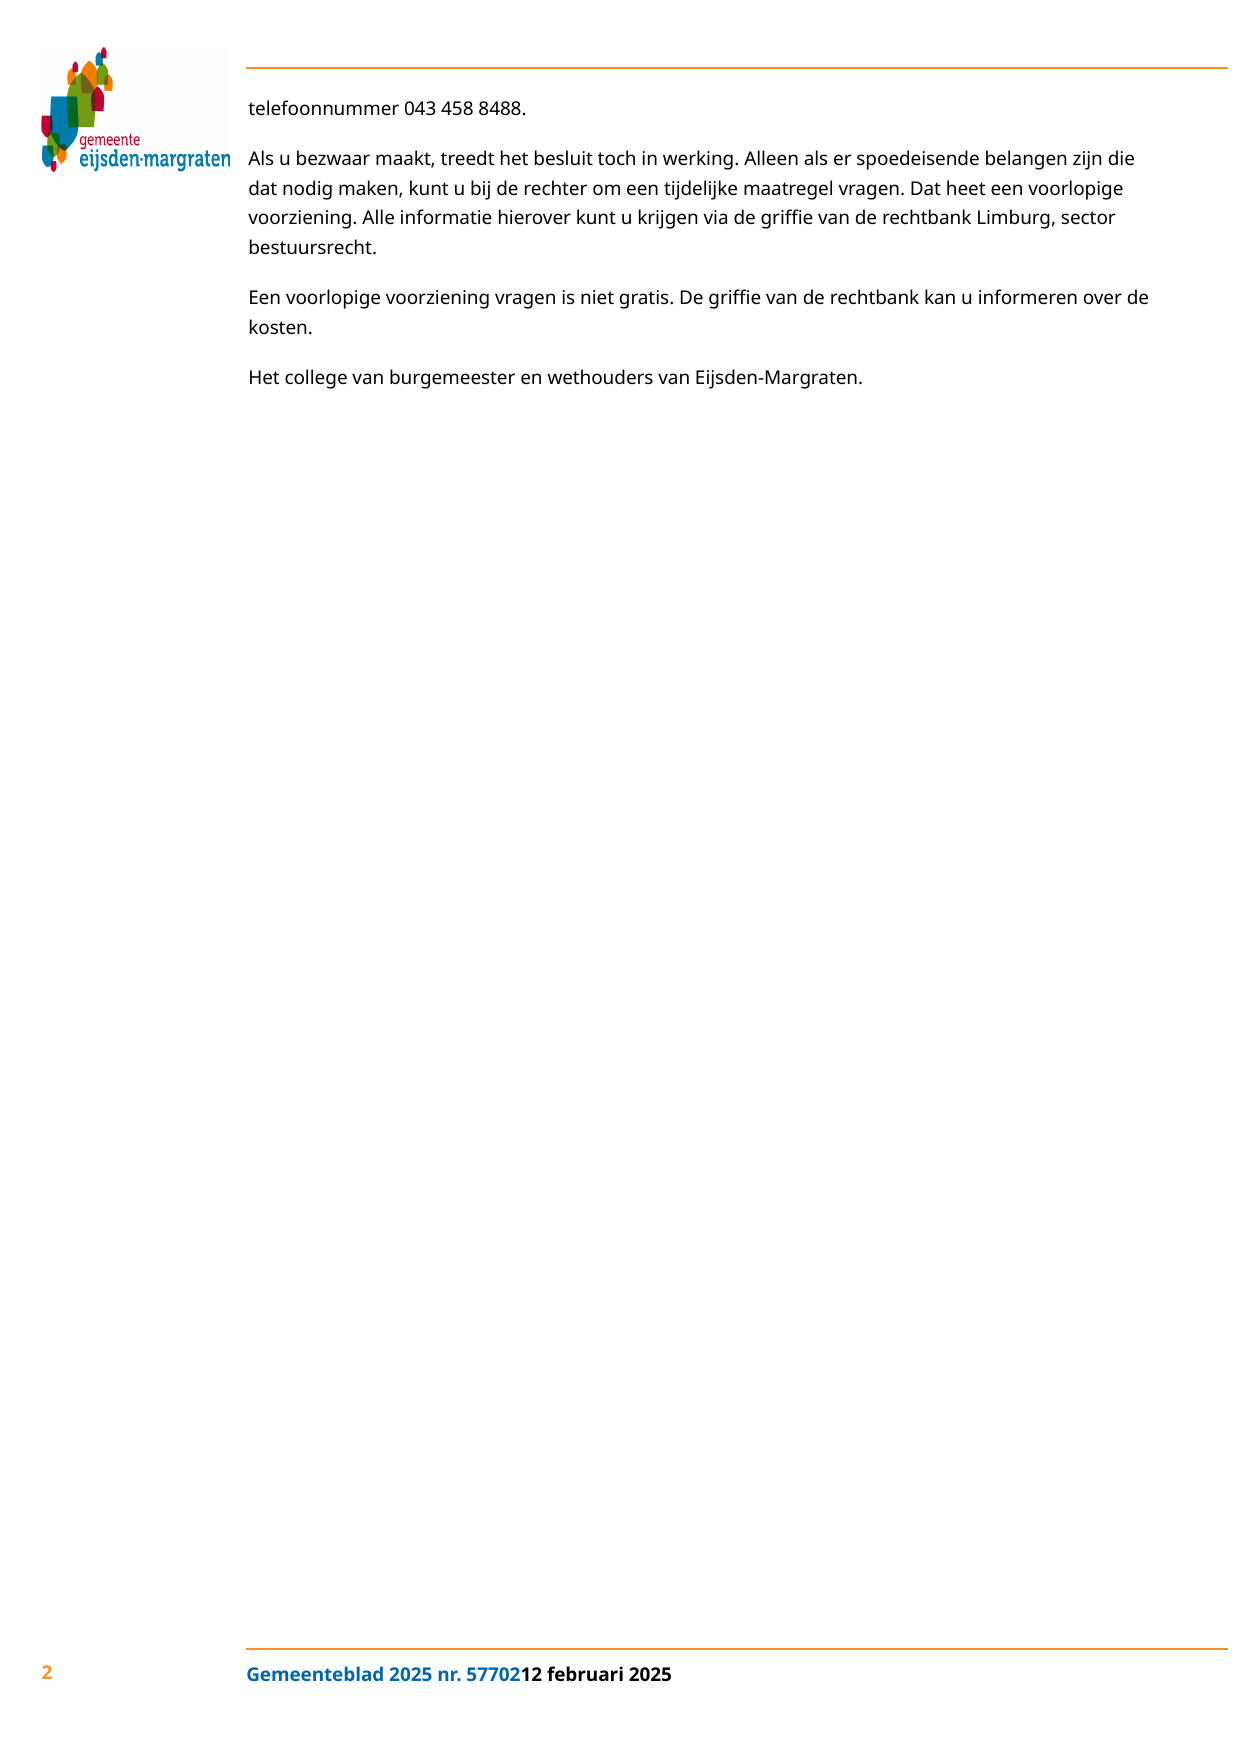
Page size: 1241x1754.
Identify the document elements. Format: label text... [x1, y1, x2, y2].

text Als u bezwaar maakt, treedt het besluit toch in werking. Alleen als er spoedeisende belangen zijn die dat nodig maken, kunt u bij de rechter om een tijdelijke maatregel vragen. Dat heet een voorlopige voorziening. Alle informatie hierover kunt u krijgen via de griffie van de rechtbank Limburg, sector bestuursrecht. [248, 145, 1152, 260]
picture [41, 47, 231, 172]
text telefoonnummer 043 458 8488. [248, 95, 1152, 121]
text Het college van burgemeester en wethouders van Eijsden-Margraten. [248, 364, 1152, 390]
text Een voorlopige voorziening vragen is niet gratis. De griffie van de rechtbank kan u informeren over de kosten. [248, 284, 1152, 340]
